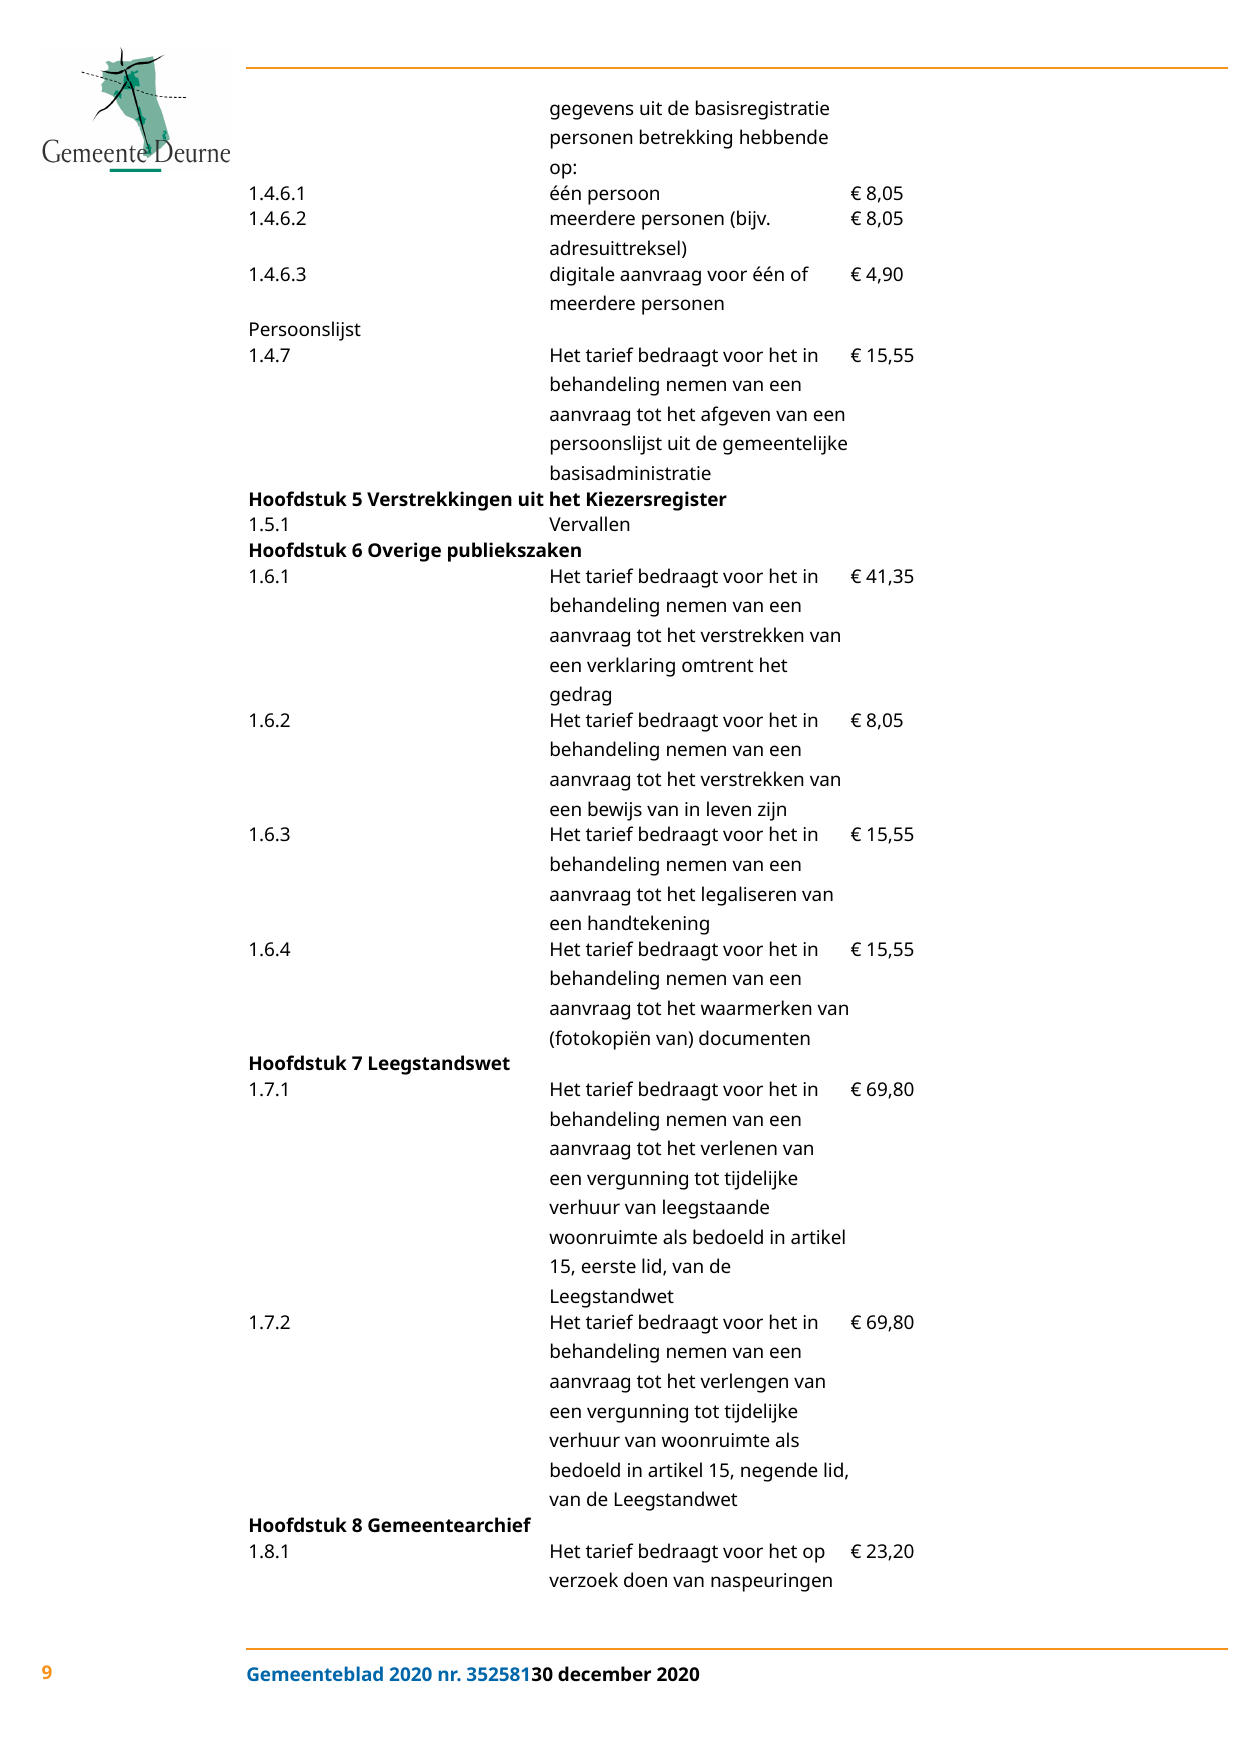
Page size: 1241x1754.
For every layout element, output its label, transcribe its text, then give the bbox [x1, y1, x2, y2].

table_cell € 69,80 [850, 1076, 1152, 1309]
table_cell Het tarief bedraagt voor het in behandeling nemen van een aanvraag tot het verstrekken van een bewijs van in leven zijn [549, 707, 850, 822]
table_cell 1.4.7 [248, 342, 549, 486]
table_cell Persoonslijst [248, 316, 1152, 342]
table_cell 1.7.1 [248, 1076, 549, 1309]
table_cell [850, 95, 1152, 180]
table_cell 1.6.1 [248, 563, 549, 707]
table_cell € 4,90 [850, 261, 1152, 316]
table_cell Het tarief bedraagt voor het in behandeling nemen van een aanvraag tot het verlenen van een vergunning tot tijdelijke verhuur van leegstaande woonruimte als bedoeld in artikel 15, eerste lid, van de Leegstandwet [549, 1076, 850, 1309]
table_cell 1.7.2 [248, 1309, 549, 1512]
table_cell 1.6.4 [248, 936, 549, 1051]
table_cell 1.8.1 [248, 1538, 549, 1593]
table_cell één persoon [549, 180, 850, 205]
table_cell 1.6.2 [248, 707, 549, 822]
table_cell Vervallen [549, 512, 850, 537]
table_cell € 15,55 [850, 342, 1152, 486]
table_cell 1.6.3 [248, 822, 549, 936]
table_cell € 8,05 [850, 205, 1152, 261]
table_cell Het tarief bedraagt voor het in behandeling nemen van een aanvraag tot het verlengen van een vergunning tot tijdelijke verhuur van woonruimte als bedoeld in artikel 15, negende lid, van de Leegstandwet [549, 1309, 850, 1512]
picture [41, 47, 231, 172]
table_cell meerdere personen (bijv. adresuittreksel) [549, 205, 850, 261]
table_cell Het tarief bedraagt voor het op verzoek doen van naspeuringen [549, 1538, 850, 1593]
table_cell € 41,35 [850, 563, 1152, 707]
table_cell Het tarief bedraagt voor het in behandeling nemen van een aanvraag tot het legaliseren van een handtekening [549, 822, 850, 936]
table_cell Het tarief bedraagt voor het in behandeling nemen van een aanvraag tot het verstrekken van een verklaring omtrent het gedrag [549, 563, 850, 707]
table_cell € 15,55 [850, 936, 1152, 1051]
table_cell Hoofdstuk 5 Verstrekkingen uit het Kiezersregister [248, 486, 1152, 512]
table_cell Het tarief bedraagt voor het in behandeling nemen van een aanvraag tot het waarmerken van (fotokopiën van) documenten [549, 936, 850, 1051]
table_cell digitale aanvraag voor één of meerdere personen [549, 261, 850, 316]
table_cell Hoofdstuk 6 Overige publiekszaken [248, 537, 1152, 563]
table_cell € 23,20 [850, 1538, 1152, 1593]
table_cell Het tarief bedraagt voor het in behandeling nemen van een aanvraag tot het afgeven van een persoonslijst uit de gemeentelijke basisadministratie [549, 342, 850, 486]
table_cell [850, 512, 1152, 537]
table_cell 1.4.6.3 [248, 261, 549, 316]
table_cell 1.5.1 [248, 512, 549, 537]
table_cell € 8,05 [850, 707, 1152, 822]
table_cell 1.4.6.1 [248, 180, 549, 205]
table_cell Hoofdstuk 8 Gemeentearchief [248, 1512, 1152, 1538]
table_cell gegevens uit de basisregistratie personen betrekking hebbende op: [549, 95, 850, 180]
table_cell € 69,80 [850, 1309, 1152, 1512]
table_cell Hoofdstuk 7 Leegstandswet [248, 1051, 1152, 1076]
table_cell € 8,05 [850, 180, 1152, 205]
table_cell 1.4.6.2 [248, 205, 549, 261]
table_cell € 15,55 [850, 822, 1152, 936]
table_cell [248, 95, 549, 180]
